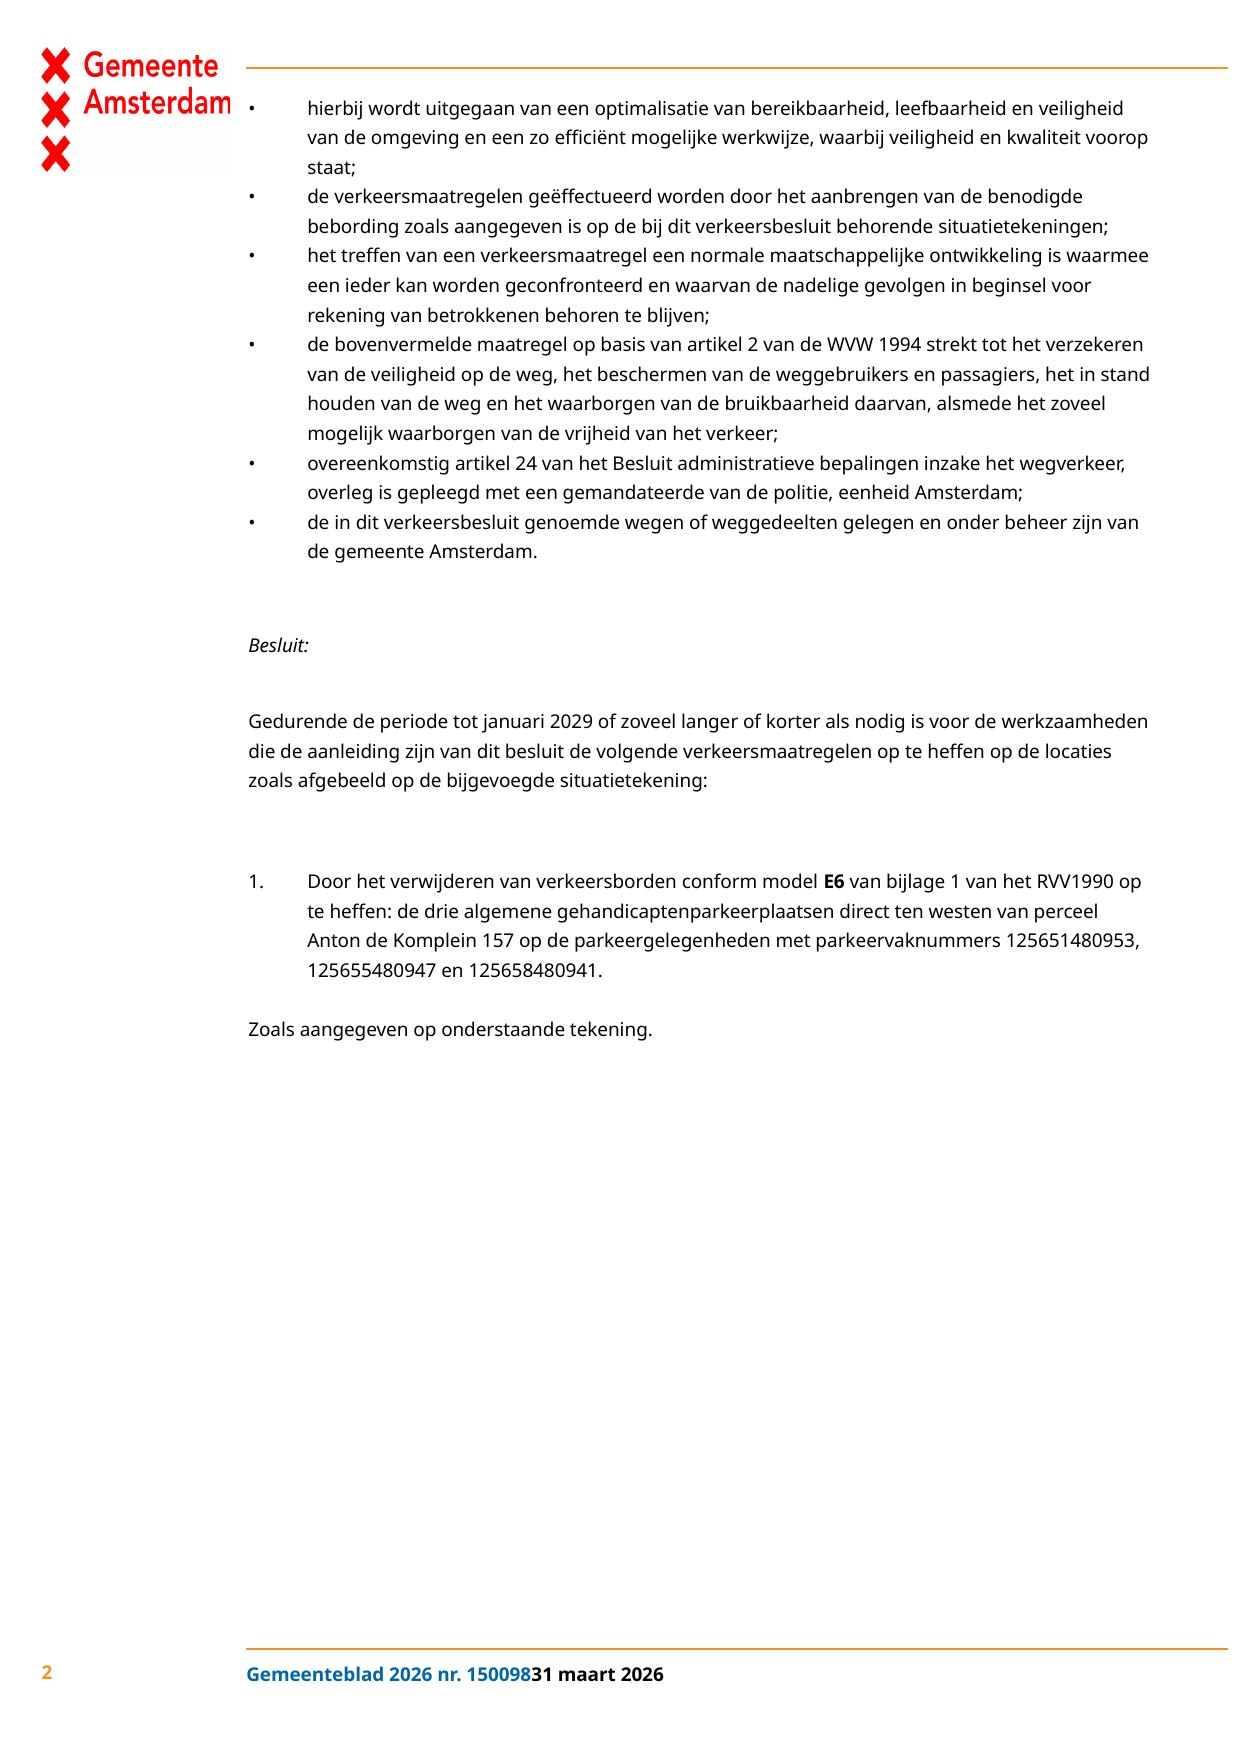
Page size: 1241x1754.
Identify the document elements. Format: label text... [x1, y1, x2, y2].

list Door het verwijderen van verkeersborden conform model E6 van bijlage 1 van het RVV1990 op te heffen: de drie algemene gehandicaptenparkeerplaatsen direct ten westen van perceel Anton de Komplein 157 op de parkeergelegenheden met parkeervaknummers 125651480953, 125655480947 en 125658480941. [248, 868, 1152, 983]
text Gedurende de periode tot januari 2029 of zoveel langer of korter als nodig is voor de werkzaamheden die de aanleiding zijn van dit besluit de volgende verkeersmaatregelen op te heffen op de locaties zoals afgebeeld op de bijgevoegde situatietekening: [248, 708, 1152, 793]
list de bovenvermelde maatregel op basis van artikel 2 van de WVW 1994 strekt tot het verzekeren van de veiligheid op de weg, het beschermen van de weggebruikers en passagiers, het in stand houden van de weg en het waarborgen van de bruikbaarheid daarvan, alsmede het zoveel mogelijk waarborgen van de vrijheid van het verkeer; [248, 331, 1152, 446]
picture [41, 47, 231, 172]
list hierbij wordt uitgegaan van een optimalisatie van bereikbaarheid, leefbaarheid en veiligheid van de omgeving en een zo efficiënt mogelijke werkwijze, waarbij veiligheid en kwaliteit voorop staat; [248, 95, 1152, 180]
list de verkeersmaatregelen geëffectueerd worden door het aanbrengen van de benodigde bebording zoals aangegeven is op de bij dit verkeersbesluit behorende situatietekeningen; [248, 183, 1152, 239]
list het treffen van een verkeersmaatregel een normale maatschappelijke ontwikkeling is waarmee een ieder kan worden geconfronteerd en waarvan de nadelige gevolgen in beginsel voor rekening van betrokkenen behoren te blijven; [248, 243, 1152, 328]
list overeenkomstig artikel 24 van het Besluit administratieve bepalingen inzake het wegverkeer, overleg is gepleegd met een gemandateerde van de politie, eenheid Amsterdam; [248, 450, 1152, 505]
list de in dit verkeersbesluit genoemde wegen of weggedeelten gelegen en onder beheer zijn van de gemeente Amsterdam. [248, 509, 1152, 564]
text Zoals aangegeven op onderstaande tekening. [248, 1016, 1152, 1042]
text Besluit: [248, 632, 1152, 658]
